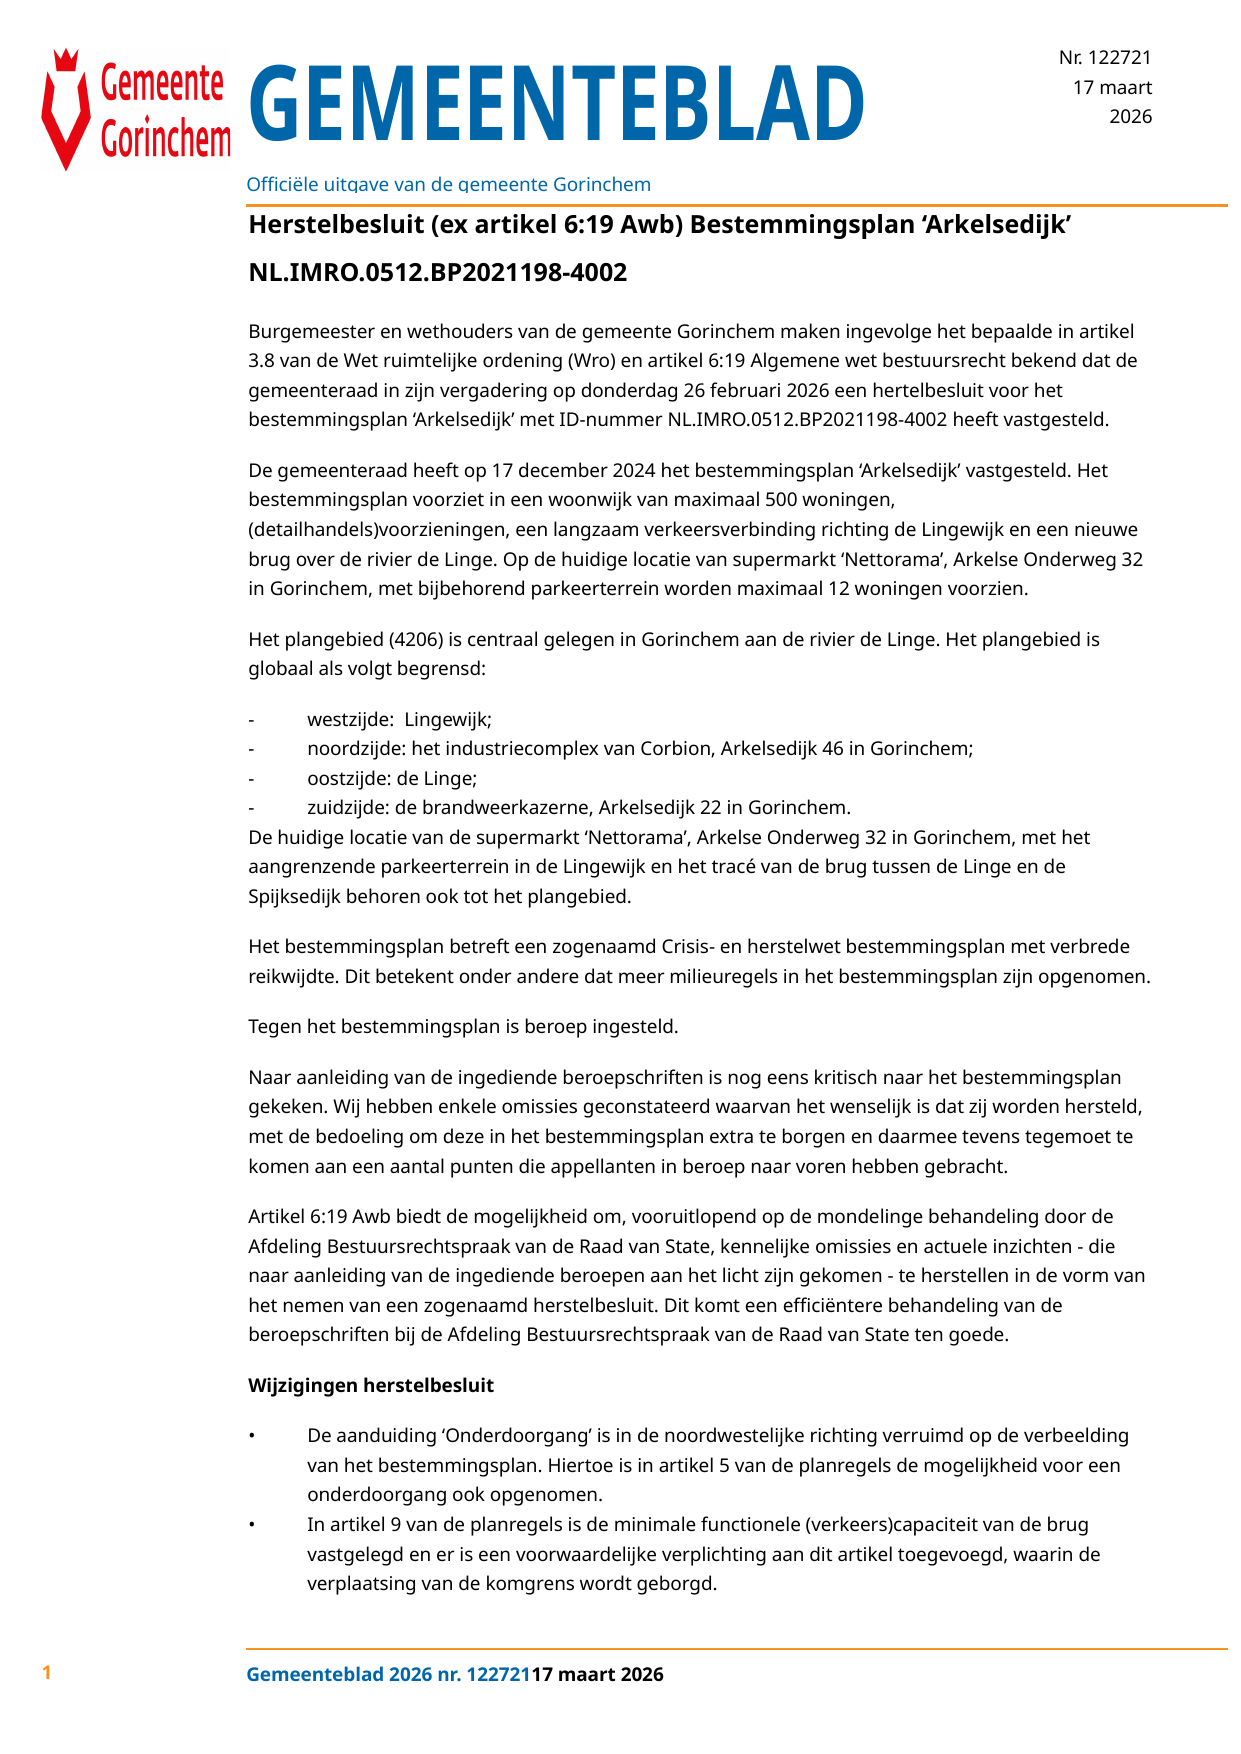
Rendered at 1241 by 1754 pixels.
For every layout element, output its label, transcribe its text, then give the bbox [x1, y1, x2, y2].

text Het plangebied (4206) is centraal gelegen in Gorinchem aan de rivier de Linge. Het plangebied is globaal als volgt begrensd: [248, 626, 1152, 681]
text Tegen het bestemmingsplan is beroep ingesteld. [248, 1014, 1152, 1039]
list De aanduiding ‘Onderdoorgang’ is in de noordwestelijke richting verruimd op de verbeelding van het bestemmingsplan. Hiertoe is in artikel 5 van de planregels de mogelijkheid voor een onderdoorgang ook opgenomen. [248, 1422, 1152, 1507]
text De gemeenteraad heeft op 17 december 2024 het bestemmingsplan ‘Arkelsedijk’ vastgesteld. Het bestemmingsplan voorziet in een woonwijk van maximaal 500 woningen, (detailhandels)voorzieningen, een langzaam verkeersverbinding richting de Lingewijk en een nieuwe brug over de rivier de Linge. Op de huidige locatie van supermarkt ‘Nettorama’, Arkelse Onderweg 32 in Gorinchem, met bijbehorend parkeerterrein worden maximaal 12 woningen voorzien. [248, 457, 1152, 601]
text De huidige locatie van de supermarkt ‘Nettorama’, Arkelse Onderweg 32 in Gorinchem, met het aangrenzende parkeerterrein in de Lingewijk en het tracé van de brug tussen de Linge en de Spijksedijk behoren ook tot het plangebied. [248, 824, 1152, 909]
text Burgemeester en wethouders van de gemeente Gorinchem maken ingevolge het bepaalde in artikel 3.8 van de Wet ruimtelijke ordening (Wro) en artikel 6:19 Algemene wet bestuursrecht bekend dat de gemeenteraad in zijn vergadering op donderdag 26 februari 2026 een hertelbesluit voor het bestemmingsplan ‘Arkelsedijk’ met ID-nummer NL.IMRO.0512.BP2021198-4002 heeft vastgesteld. [248, 318, 1152, 432]
text Wijzigingen herstelbesluit [248, 1372, 1152, 1398]
text Artikel 6:19 Awb biedt de mogelijkheid om, vooruitlopend op de mondelinge behandeling door de Afdeling Bestuursrechtspraak van de Raad van State, kennelijke omissies en actuele inzichten - die naar aanleiding van de ingediende beroepen aan het licht zijn gekomen - te herstellen in de vorm van het nemen van een zogenaamd herstelbesluit. Dit komt een efficiëntere behandeling van de beroepschriften bij de Afdeling Bestuursrechtspraak van de Raad van State ten goede. [248, 1203, 1152, 1347]
picture [41, 47, 231, 172]
text Herstelbesluit (ex artikel 6:19 Awb) Bestemmingsplan ‘Arkelsedijk’ NL.IMRO.0512.BP2021198-4002 [248, 207, 1152, 288]
text Naar aanleiding van de ingediende beroepschriften is nog eens kritisch naar het bestemmingsplan gekeken. Wij hebben enkele omissies geconstateerd waarvan het wenselijk is dat zij worden hersteld, met de bedoeling om deze in het bestemmingsplan extra te borgen en daarmee tevens tegemoet te komen aan een aantal punten die appellanten in beroep naar voren hebben gebracht. [248, 1064, 1152, 1179]
list oostzijde: de Linge; [248, 765, 1152, 791]
list In artikel 9 van de planregels is de minimale functionele (verkeers)capaciteit van de brug vastgelegd en er is een voorwaardelijke verplichting aan dit artikel toegevoegd, waarin de verplaatsing van de komgrens wordt geborgd. [248, 1511, 1152, 1596]
list westzijde: Lingewijk; [248, 706, 1152, 732]
list zuidzijde: de brandweerkazerne, Arkelsedijk 22 in Gorinchem. [248, 794, 1152, 820]
list noordzijde: het industriecomplex van Corbion, Arkelsedijk 46 in Gorinchem; [248, 735, 1152, 761]
text Het bestemmingsplan betreft een zogenaamd Crisis- en herstelwet bestemmingsplan met verbrede reikwijdte. Dit betekent onder andere dat meer milieuregels in het bestemmingsplan zijn opgenomen. [248, 934, 1152, 989]
